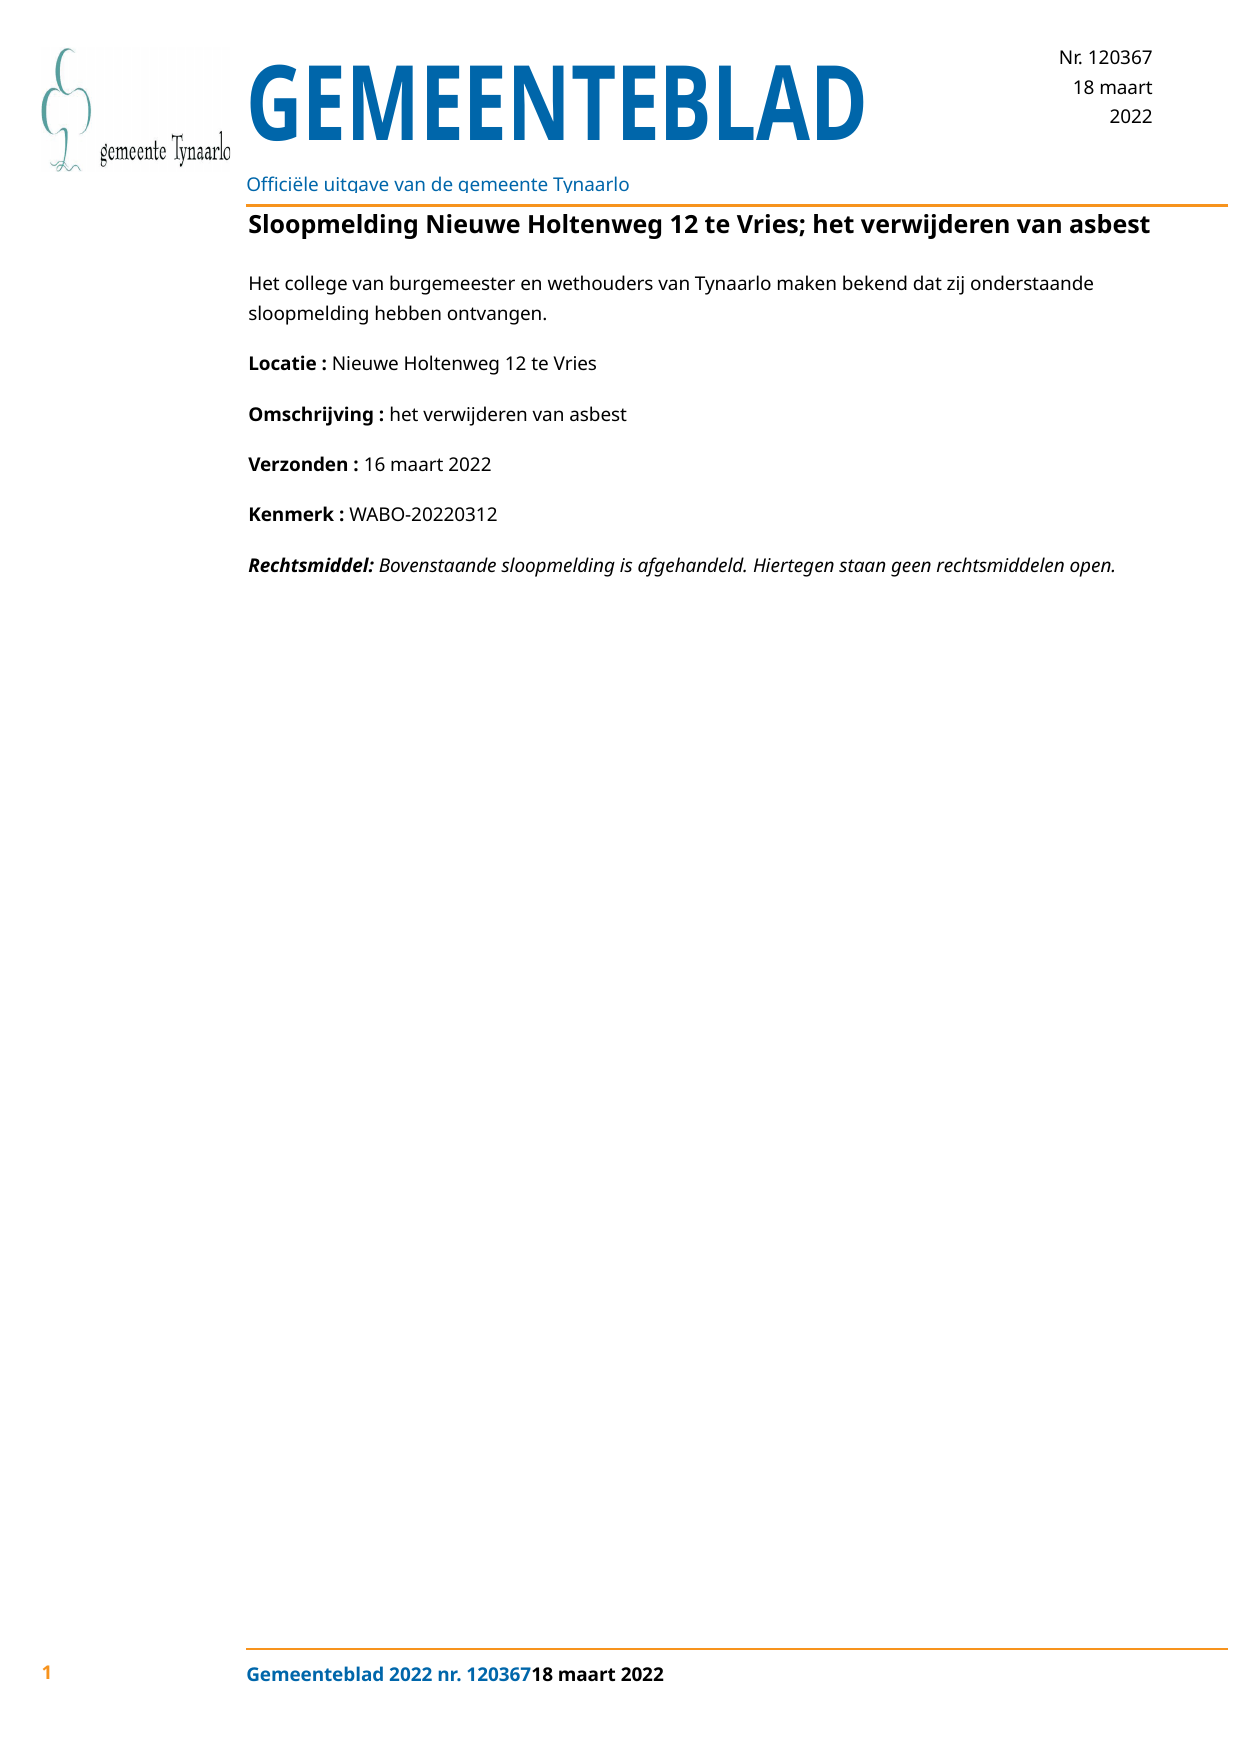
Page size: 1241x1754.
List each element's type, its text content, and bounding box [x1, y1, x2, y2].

text Locatie : Nieuwe Holtenweg 12 te Vries [248, 350, 1152, 376]
text Omschrijving : het verwijderen van asbest [248, 401, 1152, 426]
text Verzonden : 16 maart 2022 [248, 451, 1152, 477]
text Rechtsmiddel: Bovenstaande sloopmelding is afgehandeld. Hiertegen staan geen rechtsmiddelen open. [248, 552, 1152, 578]
picture [41, 47, 231, 172]
text Sloopmelding Nieuwe Holtenweg 12 te Vries; het verwijderen van asbest [248, 207, 1152, 241]
text Kenmerk : WABO-20220312 [248, 502, 1152, 527]
text Het college van burgemeester en wethouders van Tynaarlo maken bekend dat zij onderstaande sloopmelding hebben ontvangen. [248, 270, 1152, 326]
